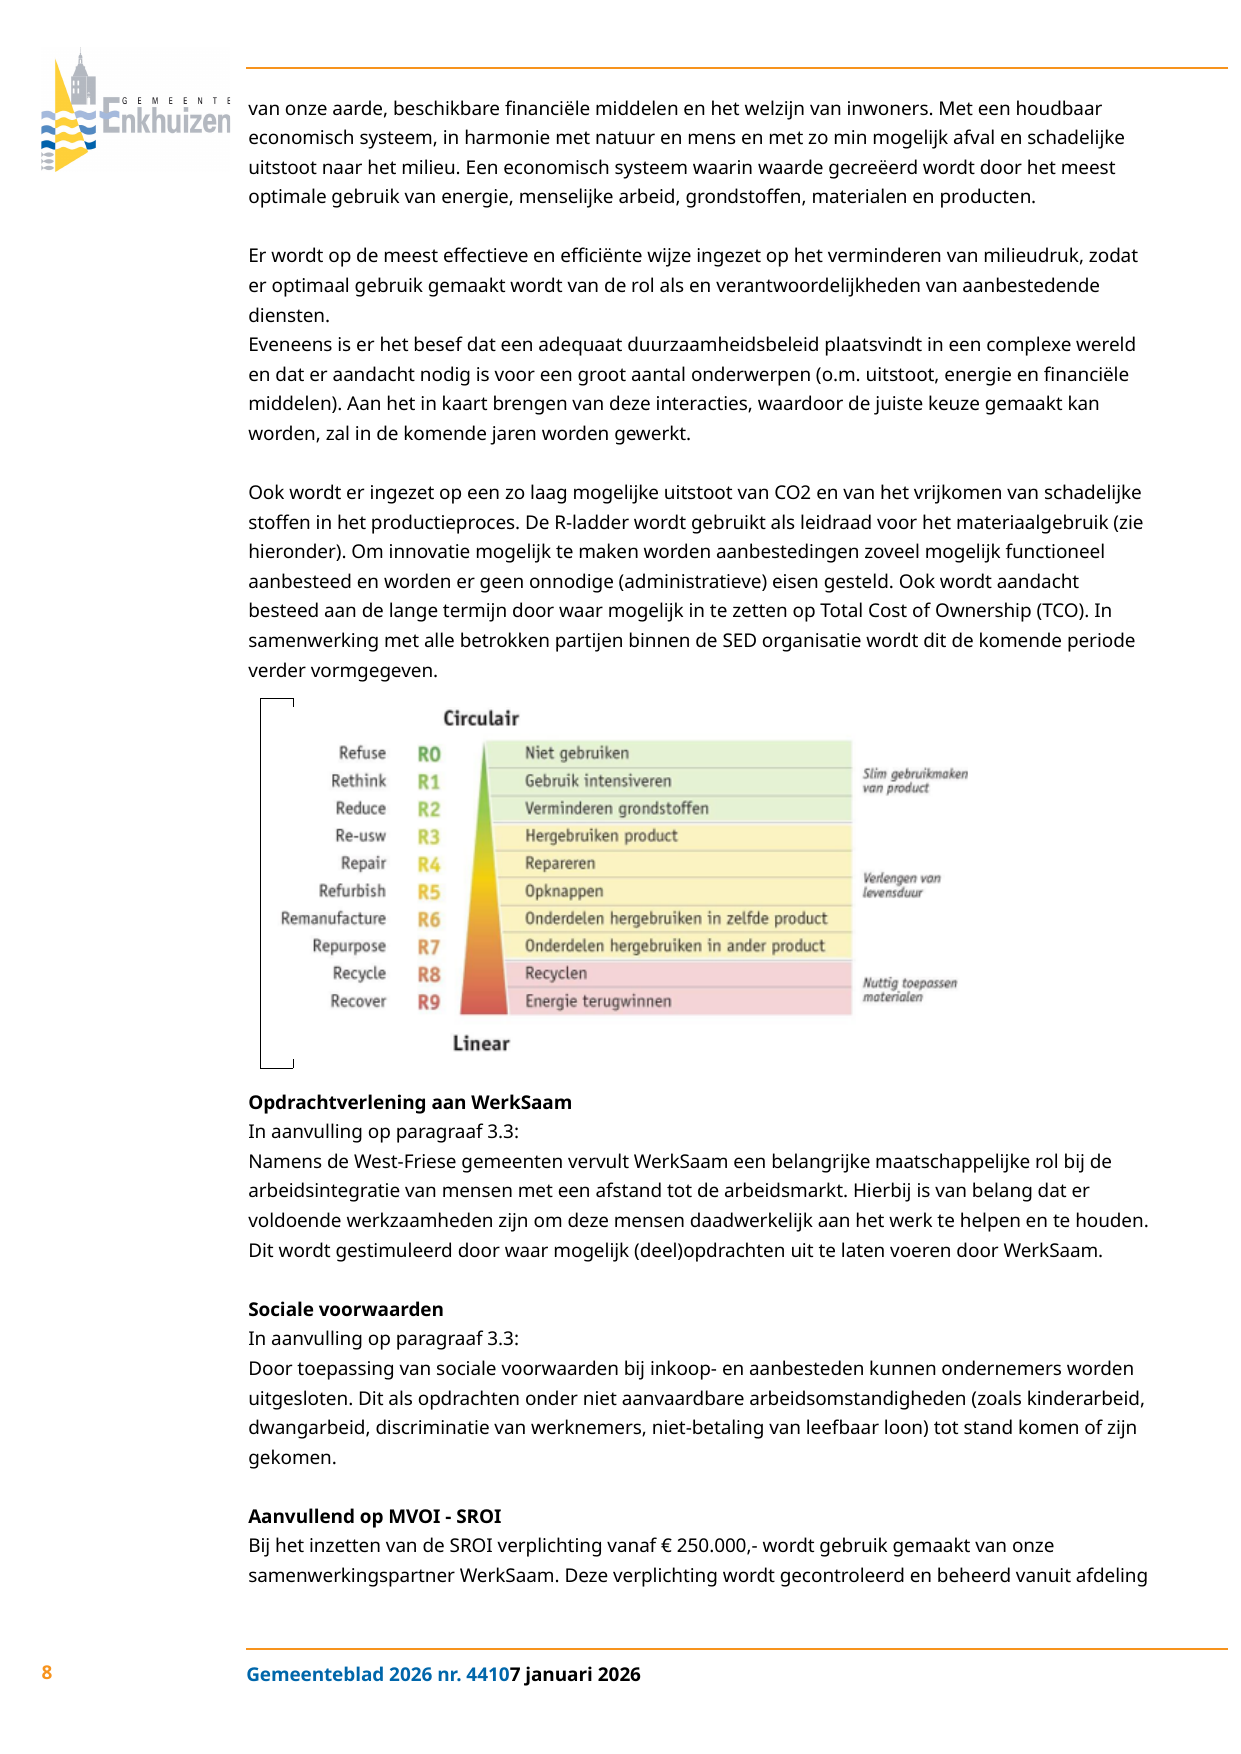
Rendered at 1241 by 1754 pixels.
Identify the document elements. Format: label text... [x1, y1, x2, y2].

text Namens de West-Friese gemeenten vervult WerkSaam een belangrijke maatschappelijke rol bij de arbeidsintegratie van mensen met een afstand tot de arbeidsmarkt. Hierbij is van belang dat er voldoende werkzaamheden zijn om deze mensen daadwerkelijk aan het werk te helpen en te houden. Dit wordt gestimuleerd door waar mogelijk (deel)opdrachten uit te laten voeren door WerkSaam. [248, 1148, 1152, 1263]
text In aanvulling op paragraaf 3.3: [248, 1326, 1152, 1351]
text Ook wordt er ingezet op een zo laag mogelijke uitstoot van CO2 en van het vrijkomen van schadelijke stoffen in het productieproces. De R-ladder wordt gebruikt als leidraad voor het materiaalgebruik (zie hieronder). Om innovatie mogelijk te maken worden aanbestedingen zoveel mogelijk functioneel aanbesteed en worden er geen onnodige (administratieve) eisen gesteld. Ook wordt aandacht besteed aan de lange termijn door waar mogelijk in te zetten op Total Cost of Ownership (TCO). In samenwerking met alle betrokken partijen binnen de SED organisatie wordt dit de komende periode verder vormgegeven. [248, 479, 1152, 683]
text Eveneens is er het besef dat een adequaat duurzaamheidsbeleid plaatsvindt in een complexe wereld en dat er aandacht nodig is voor een groot aantal onderwerpen (o.m. uitstoot, energie en financiële middelen). Aan het in kaart brengen van deze interacties, waardoor de juiste keuze gemaakt kan worden, zal in de komende jaren worden gewerkt. [248, 331, 1152, 446]
text Door toepassing van sociale voorwaarden bij inkoop- en aanbesteden kunnen ondernemers worden uitgesloten. Dit als opdrachten onder niet aanvaardbare arbeidsomstandigheden (zoals kinderarbeid, dwangarbeid, discriminatie van werknemers, niet-betaling van leefbaar loon) tot stand komen of zijn gekomen. [248, 1355, 1152, 1470]
text Er wordt op de meest effectieve en efficiënte wijze ingezet op het verminderen van milieudruk, zodat er optimaal gebruik gemaakt wordt van de rol als en verantwoordelijkheden van aanbestedende diensten. [248, 243, 1152, 328]
picture [268, 707, 978, 1059]
text Bij het inzetten van de SROI verplichting vanaf € 250.000,- wordt gebruik gemaakt van onze samenwerkingspartner WerkSaam. Deze verplichting wordt gecontroleerd en beheerd vanuit afdeling [248, 1533, 1152, 1588]
text van onze aarde, beschikbare financiële middelen en het welzijn van inwoners. Met een houdbaar economisch systeem, in harmonie met natuur en mens en met zo min mogelijk afval en schadelijke uitstoot naar het milieu. Een economisch systeem waarin waarde gecreëerd wordt door het meest optimale gebruik van energie, menselijke arbeid, grondstoffen, materialen en producten. [248, 95, 1152, 209]
picture [41, 47, 231, 172]
text Opdrachtverlening aan WerkSaam [248, 1089, 1152, 1115]
text In aanvulling op paragraaf 3.3: [248, 1118, 1152, 1144]
text Aanvullend op MVOI - SROI [248, 1503, 1152, 1529]
text Sociale voorwaarden [248, 1296, 1152, 1322]
